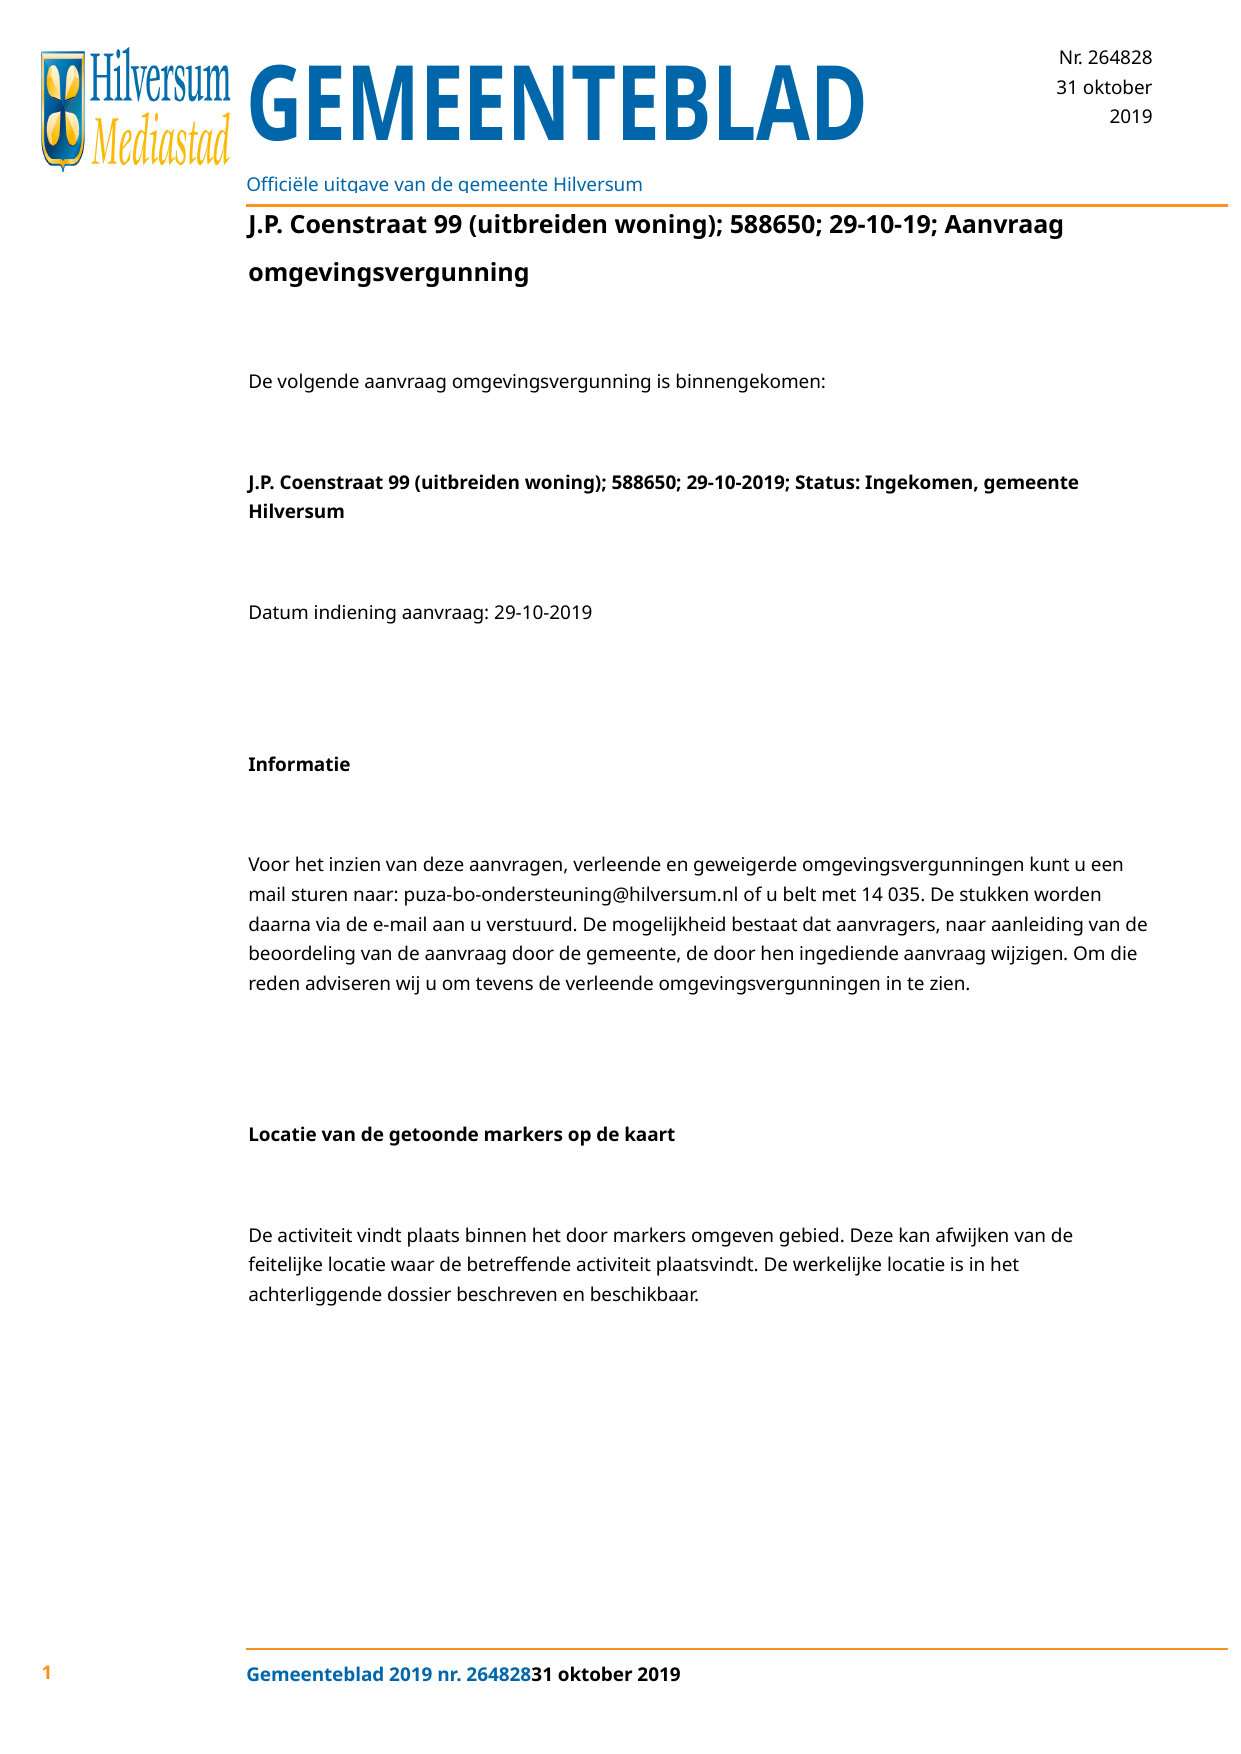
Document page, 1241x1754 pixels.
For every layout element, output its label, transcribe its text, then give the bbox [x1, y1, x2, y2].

text Datum indiening aanvraag: 29-10-2019 [248, 599, 1152, 625]
text De activiteit vindt plaats binnen het door markers omgeven gebied. Deze kan afwijken van de feitelijke locatie waar de betreffende activiteit plaatsvindt. De werkelijke locatie is in het achterliggende dossier beschreven en beschikbaar. [248, 1222, 1152, 1307]
text J.P. Coenstraat 99 (uitbreiden woning); 588650; 29-10-2019; Status: Ingekomen, gemeente Hilversum [248, 469, 1152, 524]
picture [41, 47, 231, 172]
text Informatie [248, 751, 1152, 777]
text De volgende aanvraag omgevingsvergunning is binnengekomen: [248, 368, 1152, 394]
text Locatie van de getoonde markers op de kaart [248, 1121, 1152, 1147]
text Voor het inzien van deze aanvragen, verleende en geweigerde omgevingsvergunningen kunt u een mail sturen naar: puza-bo-ondersteuning@hilversum.nl of u belt met 14 035. De stukken worden daarna via de e-mail aan u verstuurd. De mogelijkheid bestaat dat aanvragers, naar aanleiding van de beoordeling van de aanvraag door de gemeente, de door hen ingediende aanvraag wijzigen. Om die reden adviseren wij u om tevens de verleende omgevingsvergunningen in te zien. [248, 852, 1152, 996]
text J.P. Coenstraat 99 (uitbreiden woning); 588650; 29-10-19; Aanvraag omgevingsvergunning [248, 207, 1152, 288]
